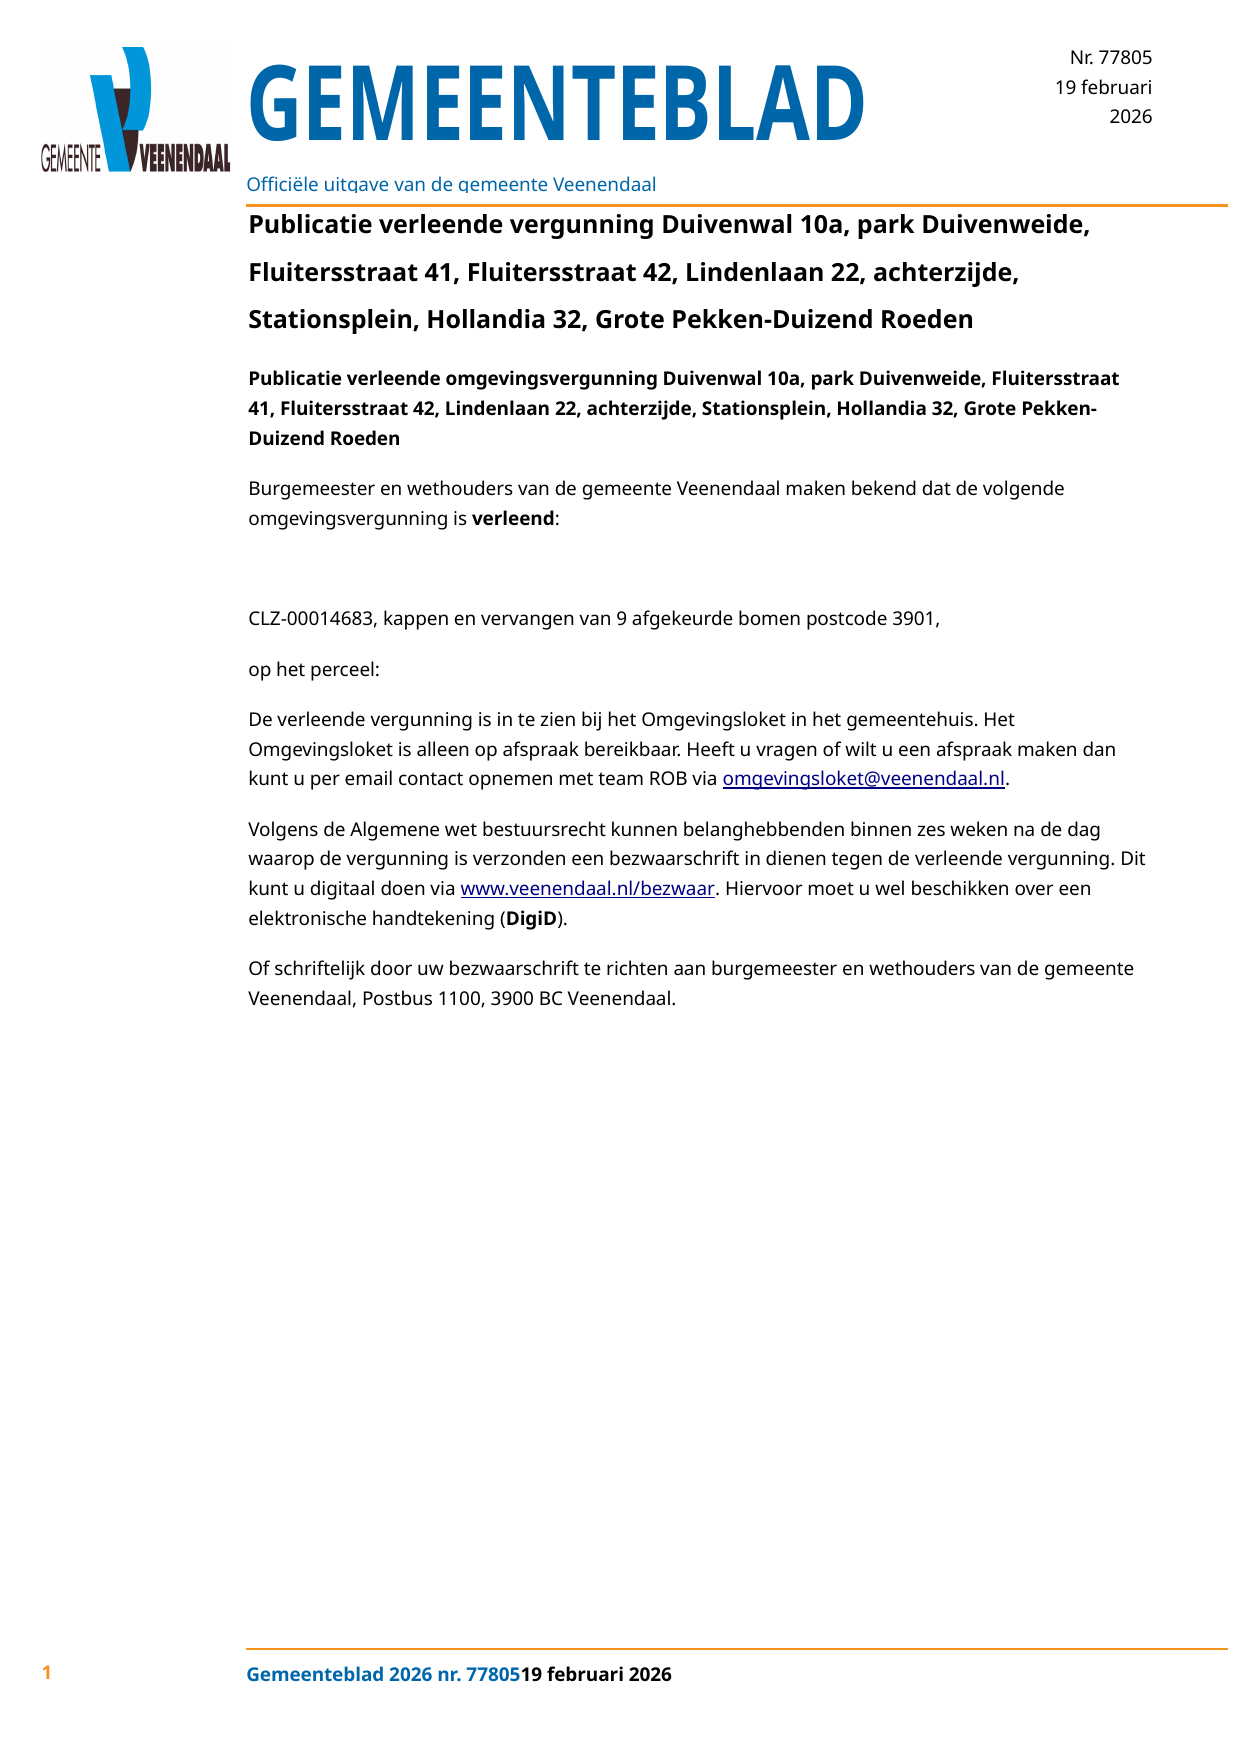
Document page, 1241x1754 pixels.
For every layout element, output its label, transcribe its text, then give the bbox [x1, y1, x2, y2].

text De verleende vergunning is in te zien bij het Omgevingsloket in het gemeentehuis. Het Omgevingsloket is alleen op afspraak bereikbaar. Heeft u vragen of wilt u een afspraak maken dan kunt u per email contact opnemen met team ROB via omgevingsloket@veenendaal.nl. [248, 706, 1152, 791]
text Burgemeester en wethouders van de gemeente Veenendaal maken bekend dat de volgende omgevingsvergunning is verleend: [248, 475, 1152, 530]
picture [41, 47, 130, 172]
text Publicatie verleende vergunning Duivenwal 10a, park Duivenweide, Fluitersstraat 41, Fluitersstraat 42, Lindenlaan 22, achterzijde, Stationsplein, Hollandia 32, Grote Pekken-Duizend Roeden [248, 207, 1152, 336]
picture [123, 47, 231, 172]
text Publicatie verleende omgevingsvergunning Duivenwal 10a, park Duivenweide, Fluitersstraat 41, Fluitersstraat 42, Lindenlaan 22, achterzijde, Stationsplein, Hollandia 32, Grote Pekken-Duizend Roeden [248, 366, 1152, 450]
text Of schriftelijk door uw bezwaarschrift te richten aan burgemeester en wethouders van de gemeente Veenendaal, Postbus 1100, 3900 BC Veenendaal. [248, 955, 1152, 1010]
text CLZ-00014683, kappen en vervangen van 9 afgekeurde bomen postcode 3901, [248, 606, 1152, 631]
text Volgens de Algemene wet bestuursrecht kunnen belanghebbenden binnen zes weken na de dag waarop de vergunning is verzonden een bezwaarschrift in dienen tegen de verleende vergunning. Dit kunt u digitaal doen via www.veenendaal.nl/bezwaar. Hiervoor moet u wel beschikken over een elektronische handtekening (DigiD). [248, 816, 1152, 930]
text op het perceel: [248, 656, 1152, 682]
